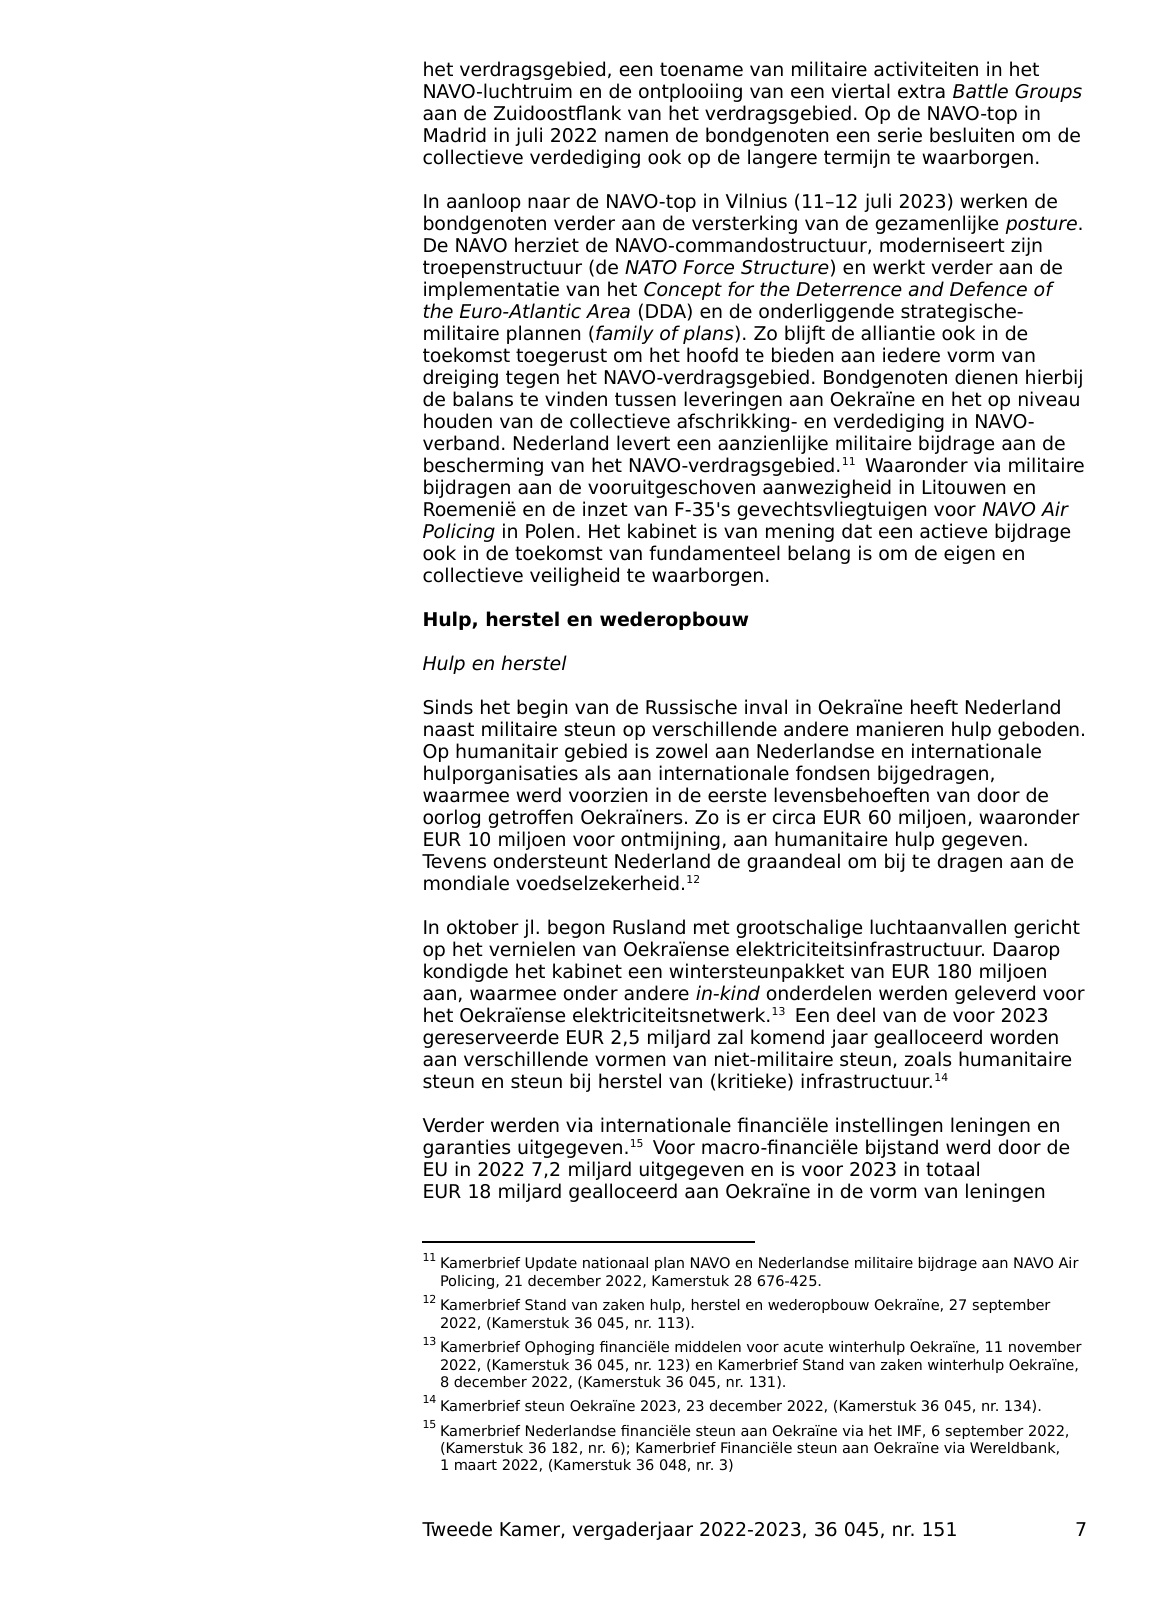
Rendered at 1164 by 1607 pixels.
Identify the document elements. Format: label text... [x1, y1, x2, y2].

text Verder werden via internationale financiële instellingen leningen en garanties uitgegeven. Voor macro-financiële bijstand werd door de EU in 2022 7,2 miljard uitgegeven en is voor 2023 in totaal EUR 18 miljard gealloceerd aan Oekraïne in de vorm van leningen [422, 1115, 1087, 1203]
text Kamerbrief Stand van zaken hulp, herstel en wederopbouw Oekraïne, 27 september 2022, (Kamerstuk 36 045, nr. 113). [422, 1293, 1087, 1332]
subtitle Hulp en herstel [422, 653, 1087, 675]
text het verdragsgebied, een toename van militaire activiteiten in het NAVO-luchtruim en de ontplooiing van een viertal extra Battle Groups aan de Zuidoostflank van het verdragsgebied. Op de NAVO-top in Madrid in juli 2022 namen de bondgenoten een serie besluiten om de collectieve verdediging ook op de langere termijn te waarborgen. [422, 59, 1087, 169]
text Kamerbrief steun Oekraïne 2023, 23 december 2022, (Kamerstuk 36 045, nr. 134). [422, 1393, 1087, 1416]
text In aanloop naar de NAVO-top in Vilnius (11–12 juli 2023) werken de bondgenoten verder aan de versterking van de gezamenlijke posture. De NAVO herziet de NAVO-commandostructuur, moderniseert zijn troepenstructuur (de NATO Force Structure) en werkt verder aan de implementatie van het Concept for the Deterrence and Defence of the Euro-Atlantic Area (DDA) en de onderliggende strategische-militaire plannen (family of plans). Zo blijft de alliantie ook in de toekomst toegerust om het hoofd te bieden aan iedere vorm van dreiging tegen het NAVO-verdragsgebied. Bondgenoten dienen hierbij de balans te vinden tussen leveringen aan Oekraïne en het op niveau houden van de collectieve afschrikking- en verdediging in NAVO-verband. Nederland levert een aanzienlijke militaire bijdrage aan de bescherming van het NAVO-verdragsgebied. Waaronder via militaire bijdragen aan de vooruitgeschoven aanwezigheid in Litouwen en Roemenië en de inzet van F-35's gevechtsvliegtuigen voor NAVO Air Policing in Polen. Het kabinet is van mening dat een actieve bijdrage ook in de toekomst van fundamenteel belang is om de eigen en collectieve veiligheid te waarborgen. [422, 191, 1087, 587]
text Sinds het begin van de Russische inval in Oekraïne heeft Nederland naast militaire steun op verschillende andere manieren hulp geboden. Op humanitair gebied is zowel aan Nederlandse en internationale hulporganisaties als aan internationale fondsen bijgedragen, waarmee werd voorzien in de eerste levensbehoeften van door de oorlog getroffen Oekraïners. Zo is er circa EUR 60 miljoen, waaronder EUR 10 miljoen voor ontmijning, aan humanitaire hulp gegeven. Tevens ondersteunt Nederland de graandeal om bij te dragen aan de mondiale voedselzekerheid. [422, 697, 1087, 895]
subtitle Hulp, herstel en wederopbouw [422, 609, 1087, 631]
text In oktober jl. begon Rusland met grootschalige luchtaanvallen gericht op het vernielen van Oekraïense elektriciteitsinfrastructuur. Daarop kondigde het kabinet een wintersteunpakket van EUR 180 miljoen aan, waarmee onder andere in-kind onderdelen werden geleverd voor het Oekraïense elektriciteitsnetwerk. Een deel van de voor 2023 gereserveerde EUR 2,5 miljard zal komend jaar gealloceerd worden aan verschillende vormen van niet-militaire steun, zoals humanitaire steun en steun bij herstel van (kritieke) infrastructuur. [422, 917, 1087, 1093]
text Kamerbrief Update nationaal plan NAVO en Nederlandse militaire bijdrage aan NAVO Air Policing, 21 december 2022, Kamerstuk 28 676-425. [422, 1251, 1087, 1290]
text Kamerbrief Nederlandse financiële steun aan Oekraïne via het IMF, 6 september 2022, (Kamerstuk 36 182, nr. 6); Kamerbrief Financiële steun aan Oekraïne via Wereldbank, 1 maart 2022, (Kamerstuk 36 048, nr. 3) [422, 1418, 1087, 1474]
text Kamerbrief Ophoging financiële middelen voor acute winterhulp Oekraïne, 11 november 2022, (Kamerstuk 36 045, nr. 123) en Kamerbrief Stand van zaken winterhulp Oekraïne, 8 december 2022, (Kamerstuk 36 045, nr. 131). [422, 1335, 1087, 1391]
